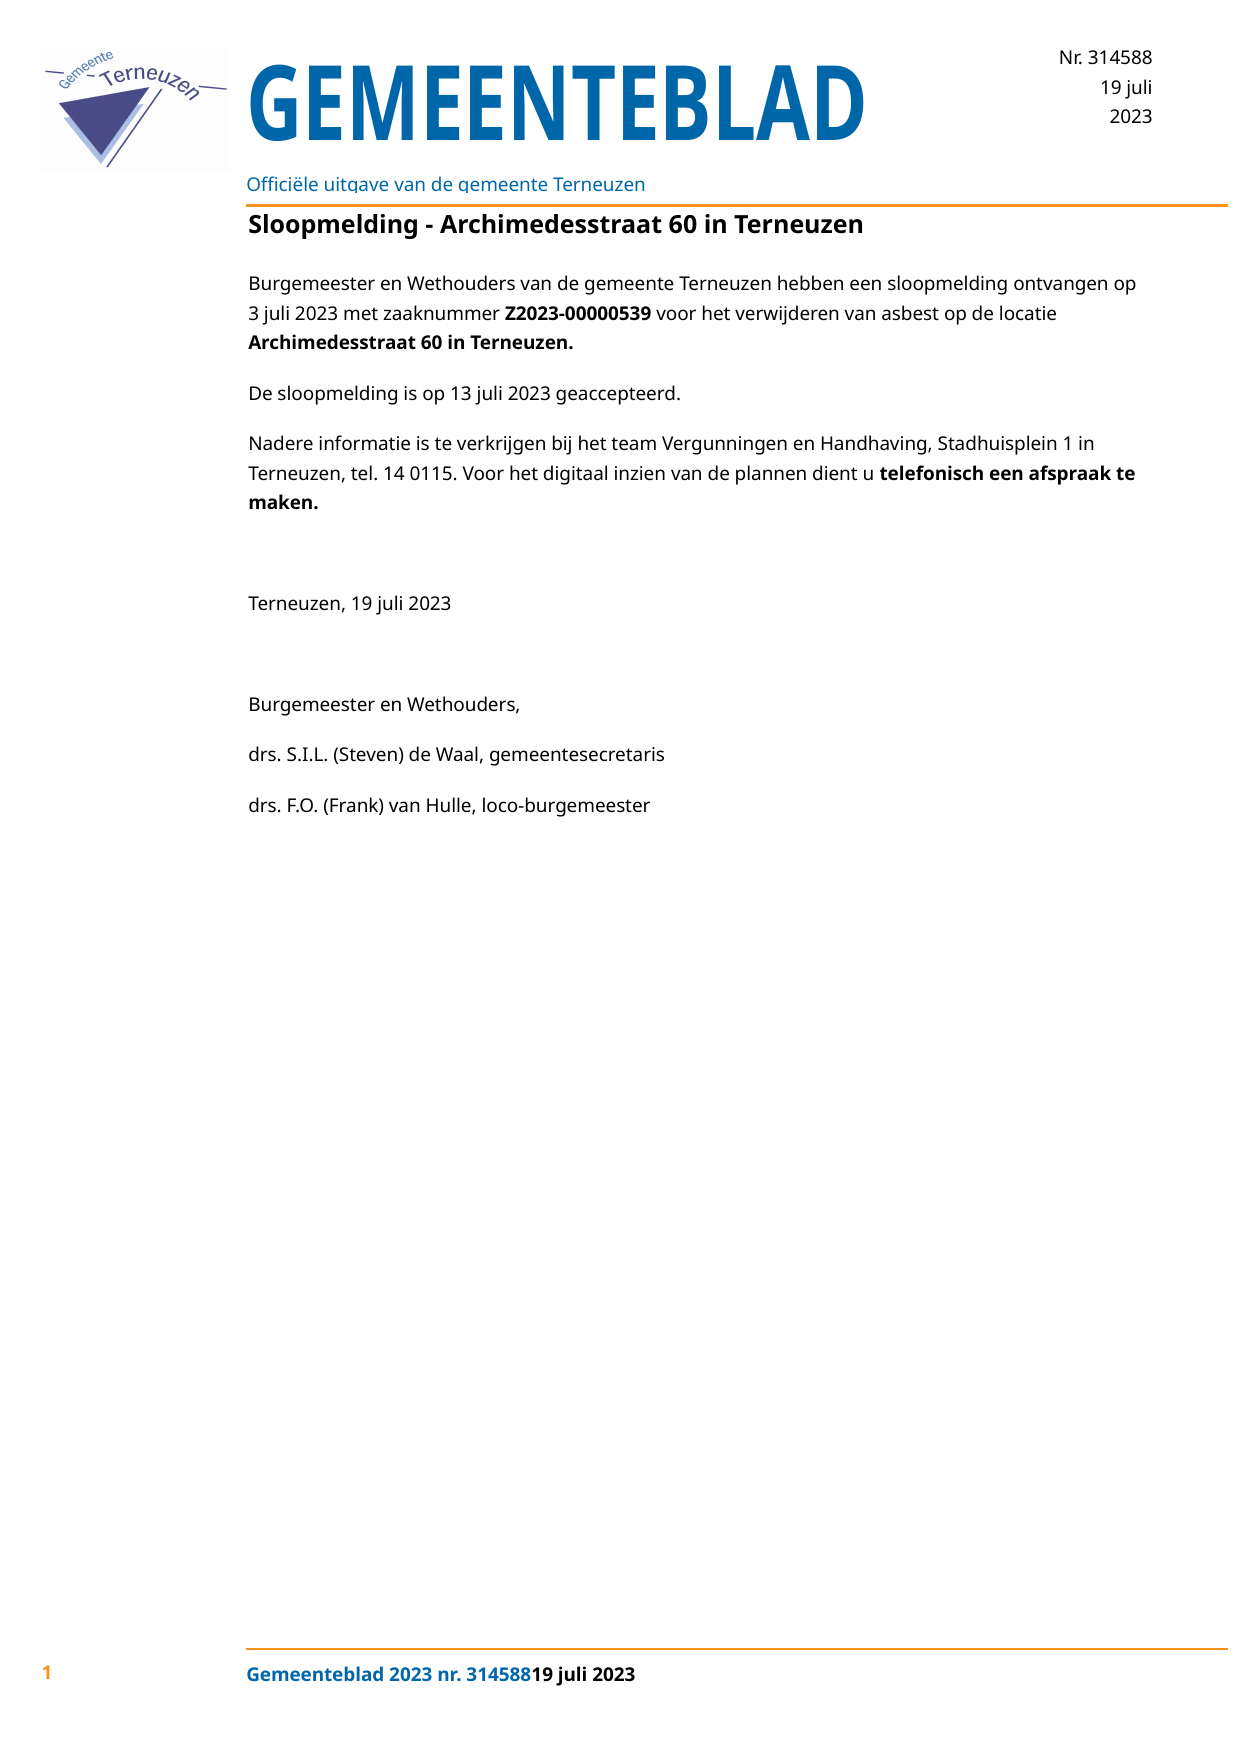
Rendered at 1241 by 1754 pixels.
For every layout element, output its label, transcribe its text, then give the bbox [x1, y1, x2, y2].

text Burgemeester en Wethouders van de gemeente Terneuzen hebben een sloopmelding ontvangen op 3 juli 2023 met zaaknummer Z2023-00000539 voor het verwijderen van asbest op de locatie Archimedesstraat 60 in Terneuzen. [248, 270, 1152, 355]
text Terneuzen, 19 juli 2023 [248, 590, 1152, 616]
picture [41, 47, 231, 172]
text De sloopmelding is op 13 juli 2023 geaccepteerd. [248, 380, 1152, 406]
text Sloopmelding - Archimedesstraat 60 in Terneuzen [248, 207, 1152, 241]
text drs. F.O. (Frank) van Hulle, loco-burgemeester [248, 792, 1152, 818]
text Nadere informatie is te verkrijgen bij het team Vergunningen en Handhaving, Stadhuisplein 1 in Terneuzen, tel. 14 0115. Voor het digitaal inzien van de plannen dient u telefonisch een afspraak te maken. [248, 430, 1152, 515]
text drs. S.I.L. (Steven) de Waal, gemeentesecretaris [248, 742, 1152, 767]
text Burgemeester en Wethouders, [248, 691, 1152, 717]
